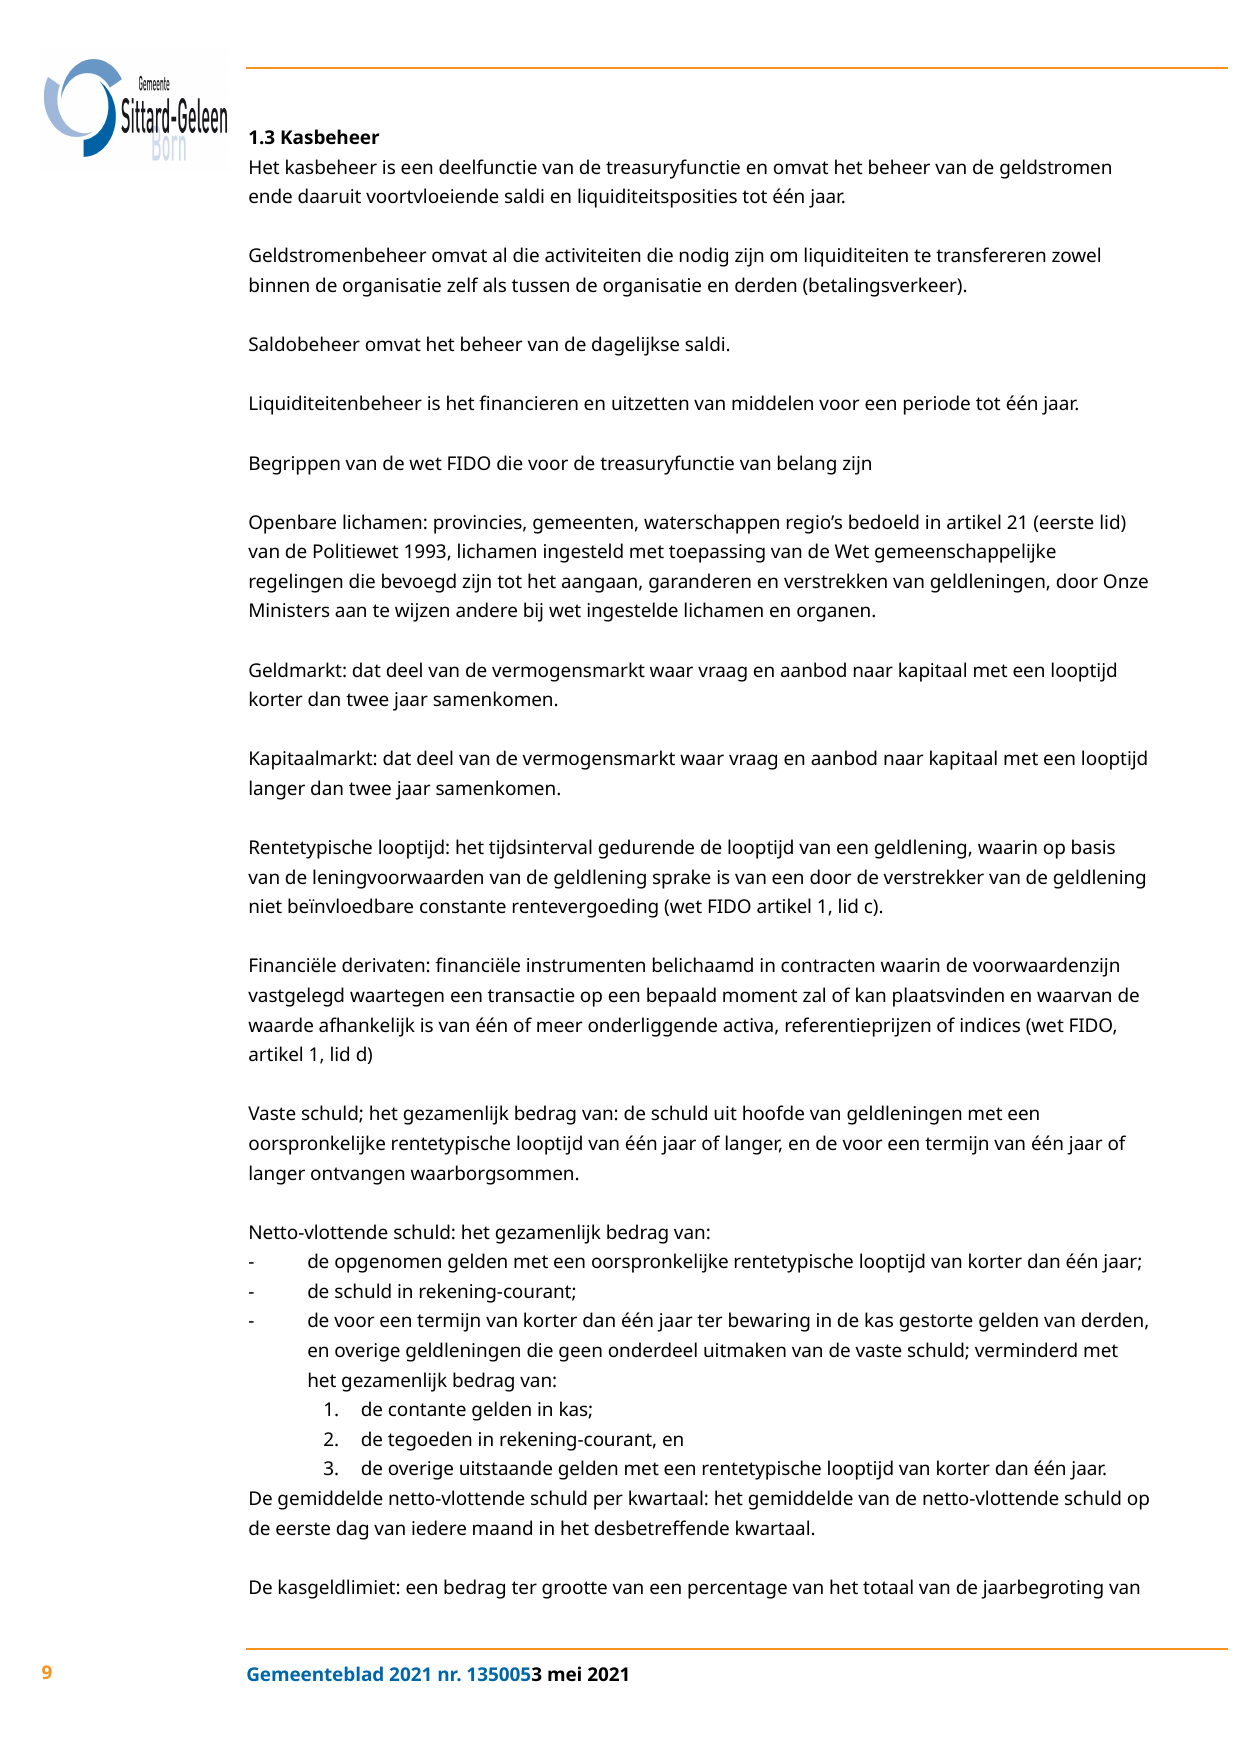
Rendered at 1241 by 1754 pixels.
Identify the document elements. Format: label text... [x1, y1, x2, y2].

text Geldstromenbeheer omvat al die activiteiten die nodig zijn om liquiditeiten te transfereren zowel binnen de organisatie zelf als tussen de organisatie en derden (betalingsverkeer). [248, 243, 1152, 298]
text Het kasbeheer is een deelfunctie van de treasuryfunctie en omvat het beheer van de geldstromen ende daaruit voortvloeiende saldi en liquiditeitsposities tot één jaar. [248, 154, 1152, 209]
text Saldobeheer omvat het beheer van de dagelijkse saldi. [248, 331, 1152, 357]
list de opgenomen gelden met een oorspronkelijke rentetypische looptijd van korter dan één jaar; [248, 1248, 1152, 1274]
text Openbare lichamen: provincies, gemeenten, waterschappen regio’s bedoeld in artikel 21 (eerste lid) van de Politiewet 1993, lichamen ingesteld met toepassing van de Wet gemeenschappelijke regelingen die bevoegd zijn tot het aangaan, garanderen en verstrekken van geldleningen, door Onze Ministers aan te wijzen andere bij wet ingestelde lichamen en organen. [248, 509, 1152, 623]
text Rentetypische looptijd: het tijdsinterval gedurende de looptijd van een geldlening, waarin op basis van de leningvoorwaarden van de geldlening sprake is van een door de verstrekker van de geldlening niet beïnvloedbare constante rentevergoeding (wet FIDO artikel 1, lid c). [248, 834, 1152, 919]
list de contante gelden in kas; [323, 1396, 1152, 1422]
picture [41, 47, 231, 172]
text 1.3 Kasbeheer [248, 124, 1152, 150]
text Financiële derivaten: financiële instrumenten belichaamd in contracten waarin de voorwaardenzijn vastgelegd waartegen een transactie op een bepaald moment zal of kan plaatsvinden en waarvan de waarde afhankelijk is van één of meer onderliggende activa, referentieprijzen of indices (wet FIDO, artikel 1, lid d) [248, 953, 1152, 1067]
text Begrippen van de wet FIDO die voor de treasuryfunctie van belang zijn [248, 450, 1152, 476]
text Vaste schuld; het gezamenlijk bedrag van: de schuld uit hoofde van geldleningen met een oorspronkelijke rentetypische looptijd van één jaar of langer, en de voor een termijn van één jaar of langer ontvangen waarborgsommen. [248, 1101, 1152, 1186]
list de overige uitstaande gelden met een rentetypische looptijd van korter dan één jaar. [323, 1456, 1152, 1481]
list de tegoeden in rekening-courant, en [323, 1426, 1152, 1452]
text Netto-vlottende schuld: het gezamenlijk bedrag van: [248, 1219, 1152, 1245]
text Kapitaalmarkt: dat deel van de vermogensmarkt waar vraag en aanbod naar kapitaal met een looptijd langer dan twee jaar samenkomen. [248, 746, 1152, 801]
text Liquiditeitenbeheer is het financieren en uitzetten van middelen voor een periode tot één jaar. [248, 391, 1152, 416]
text Geldmarkt: dat deel van de vermogensmarkt waar vraag en aanbod naar kapitaal met een looptijd korter dan twee jaar samenkomen. [248, 657, 1152, 712]
list de voor een termijn van korter dan één jaar ter bewaring in de kas gestorte gelden van derden, en overige geldleningen die geen onderdeel uitmaken van de vaste schuld; verminderd met het gezamenlijk bedrag van: [248, 1308, 1152, 1393]
text De gemiddelde netto-vlottende schuld per kwartaal: het gemiddelde van de netto-vlottende schuld op de eerste dag van iedere maand in het desbetreffende kwartaal. [248, 1485, 1152, 1541]
list de schuld in rekening-courant; [248, 1278, 1152, 1304]
text De kasgeldlimiet: een bedrag ter grootte van een percentage van het totaal van de jaarbegroting van [248, 1574, 1152, 1600]
